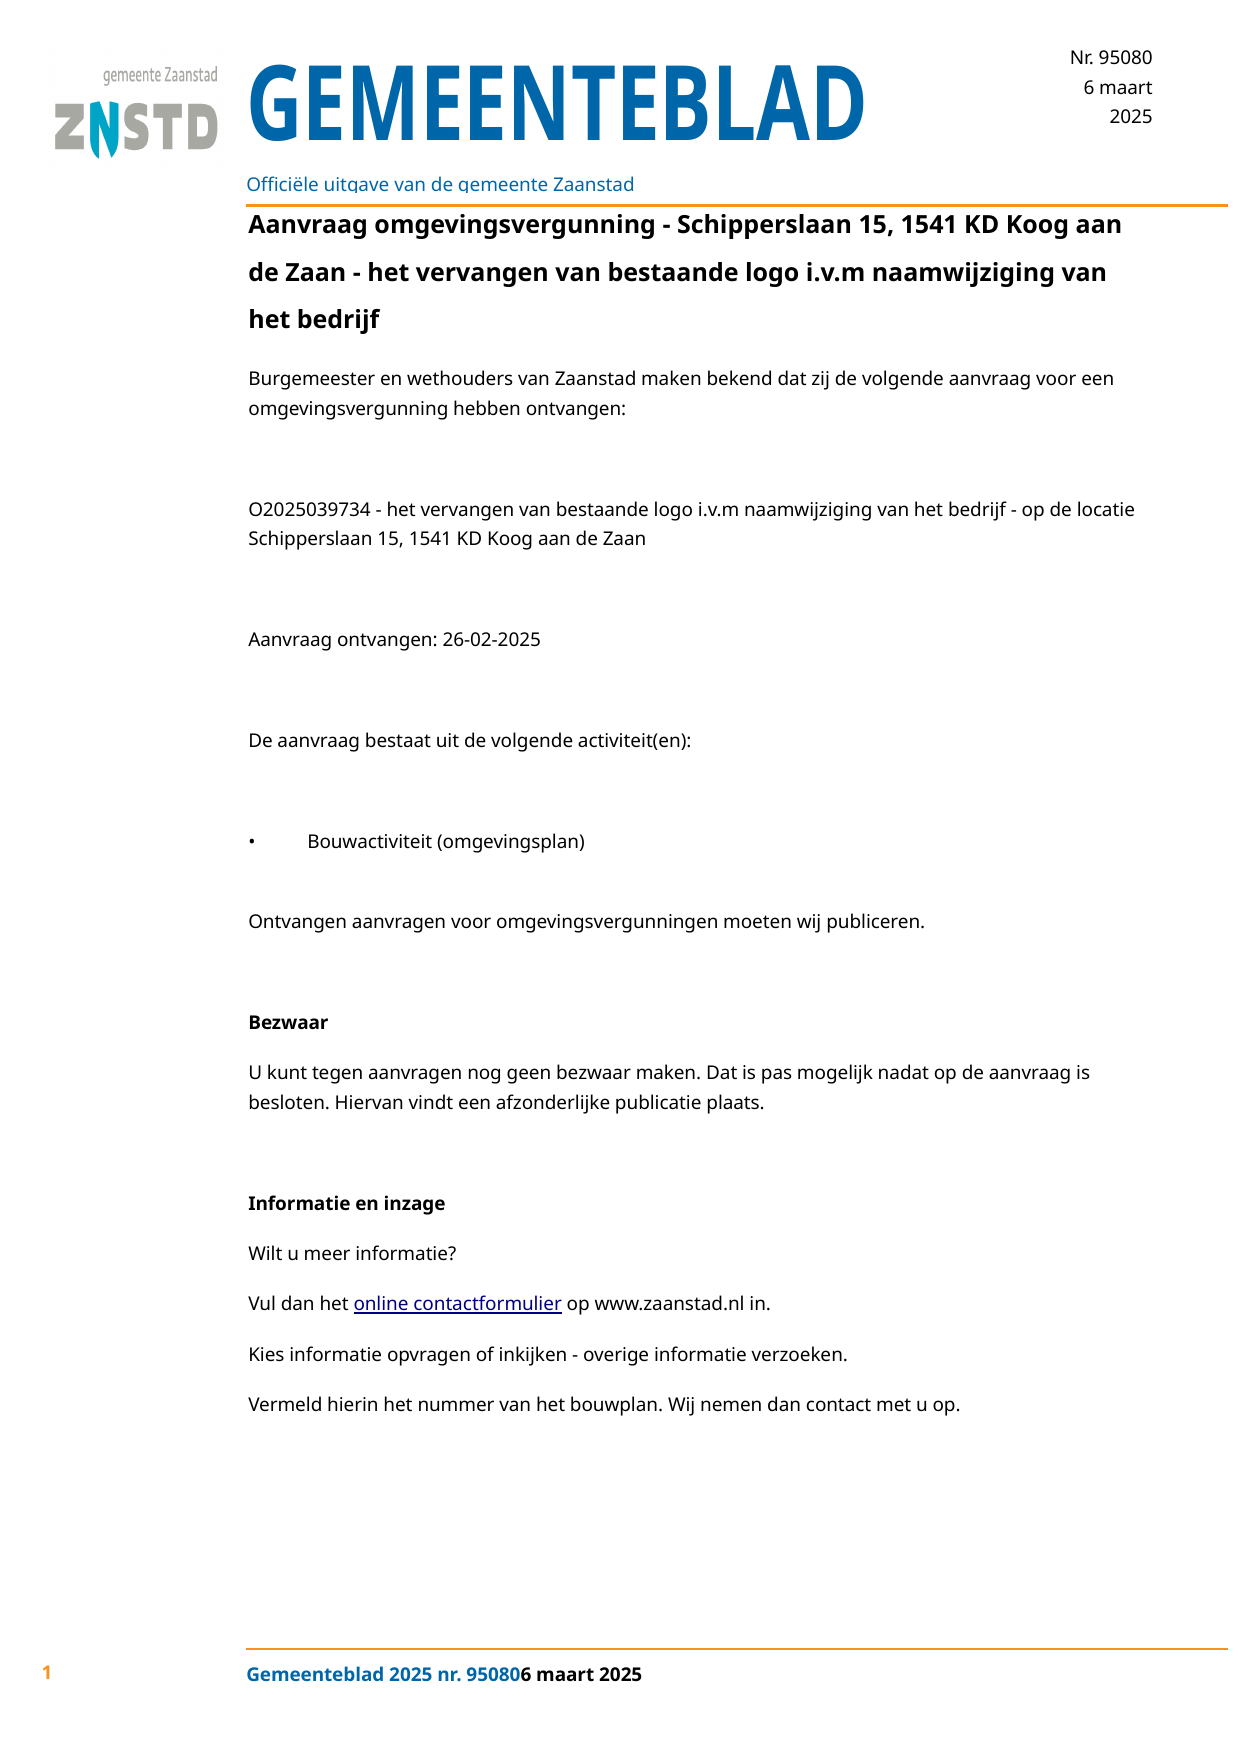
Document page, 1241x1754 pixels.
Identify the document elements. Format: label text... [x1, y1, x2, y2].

text De aanvraag bestaat uit de volgende activiteit(en): [248, 727, 1152, 753]
text Ontvangen aanvragen voor omgevingsvergunningen moeten wij publiceren. [248, 908, 1152, 934]
text Kies informatie opvragen of inkijken - overige informatie verzoeken. [248, 1341, 1152, 1367]
text Burgemeester en wethouders van Zaanstad maken bekend dat zij de volgende aanvraag voor een omgevingsvergunning hebben ontvangen: [248, 366, 1152, 421]
picture [41, 47, 231, 172]
text Aanvraag omgevingsvergunning - Schipperslaan 15, 1541 KD Koog aan de Zaan - het vervangen van bestaande logo i.v.m naamwijziging van het bedrijf [248, 207, 1152, 336]
text Aanvraag ontvangen: 26-02-2025 [248, 626, 1152, 652]
text U kunt tegen aanvragen nog geen bezwaar maken. Dat is pas mogelijk nadat op de aanvraag is besloten. Hiervan vindt een afzonderlijke publicatie plaats. [248, 1059, 1152, 1114]
text Bezwaar [248, 1009, 1152, 1034]
list Bouwactiviteit (omgevingsplan) [248, 828, 1152, 854]
text Wilt u meer informatie? [248, 1240, 1152, 1266]
text Vul dan het online contactformulier op www.zaanstad.nl in. [248, 1291, 1152, 1316]
text Vermeld hierin het nummer van het bouwplan. Wij nemen dan contact met u op. [248, 1391, 1152, 1417]
text O2025039734 - het vervangen van bestaande logo i.v.m naamwijziging van het bedrijf - op de locatie Schipperslaan 15, 1541 KD Koog aan de Zaan [248, 496, 1152, 551]
text Informatie en inzage [248, 1190, 1152, 1215]
